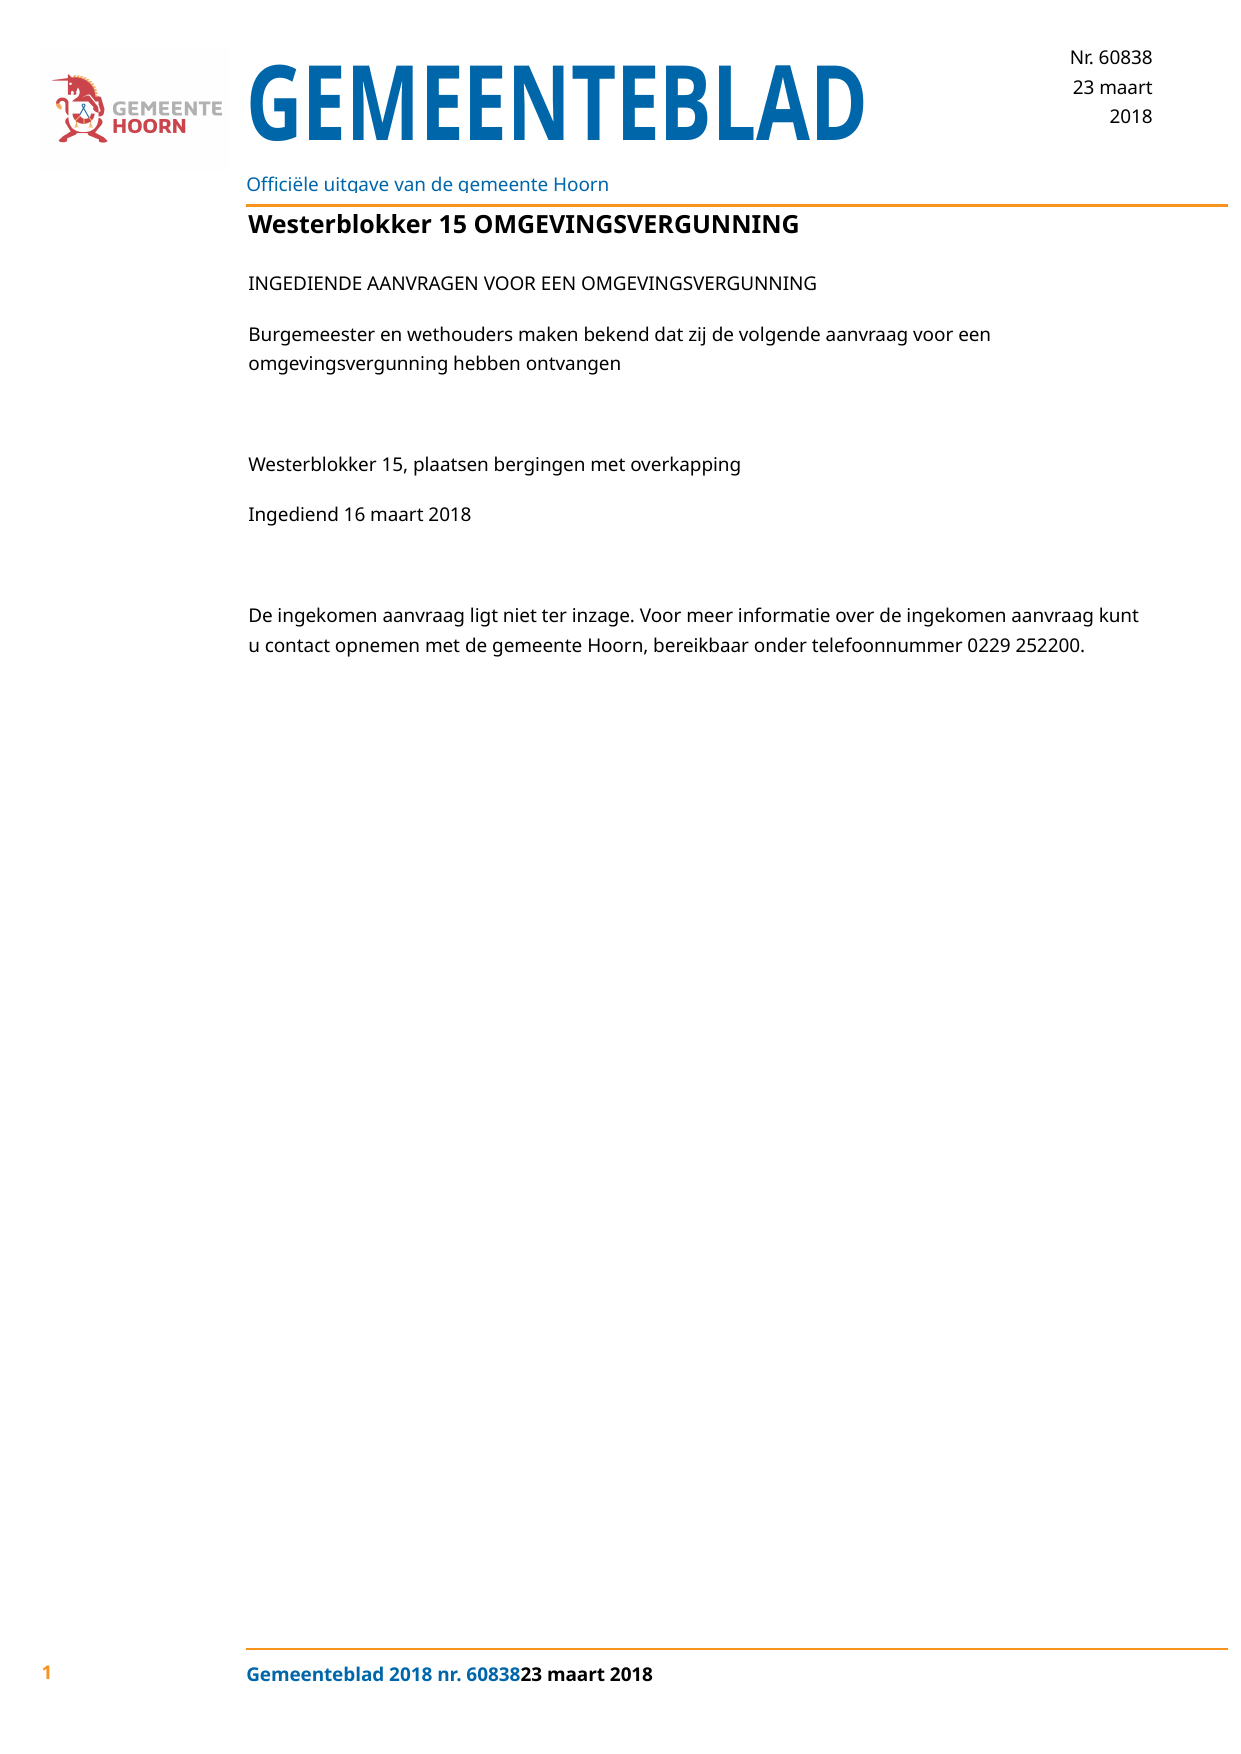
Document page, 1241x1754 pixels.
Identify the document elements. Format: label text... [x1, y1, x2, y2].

text Westerblokker 15, plaatsen bergingen met overkapping [248, 451, 1152, 477]
text Ingediend 16 maart 2018 [248, 502, 1152, 527]
text De ingekomen aanvraag ligt niet ter inzage. Voor meer informatie over de ingekomen aanvraag kunt u contact opnemen met de gemeente Hoorn, bereikbaar onder telefoonnummer 0229 252200. [248, 602, 1152, 658]
picture [41, 47, 231, 172]
text Burgemeester en wethouders maken bekend dat zij de volgende aanvraag voor een omgevingsvergunning hebben ontvangen [248, 321, 1152, 376]
text INGEDIENDE AANVRAGEN VOOR EEN OMGEVINGSVERGUNNING [248, 270, 1152, 296]
text Westerblokker 15 OMGEVINGSVERGUNNING [248, 207, 1152, 241]
